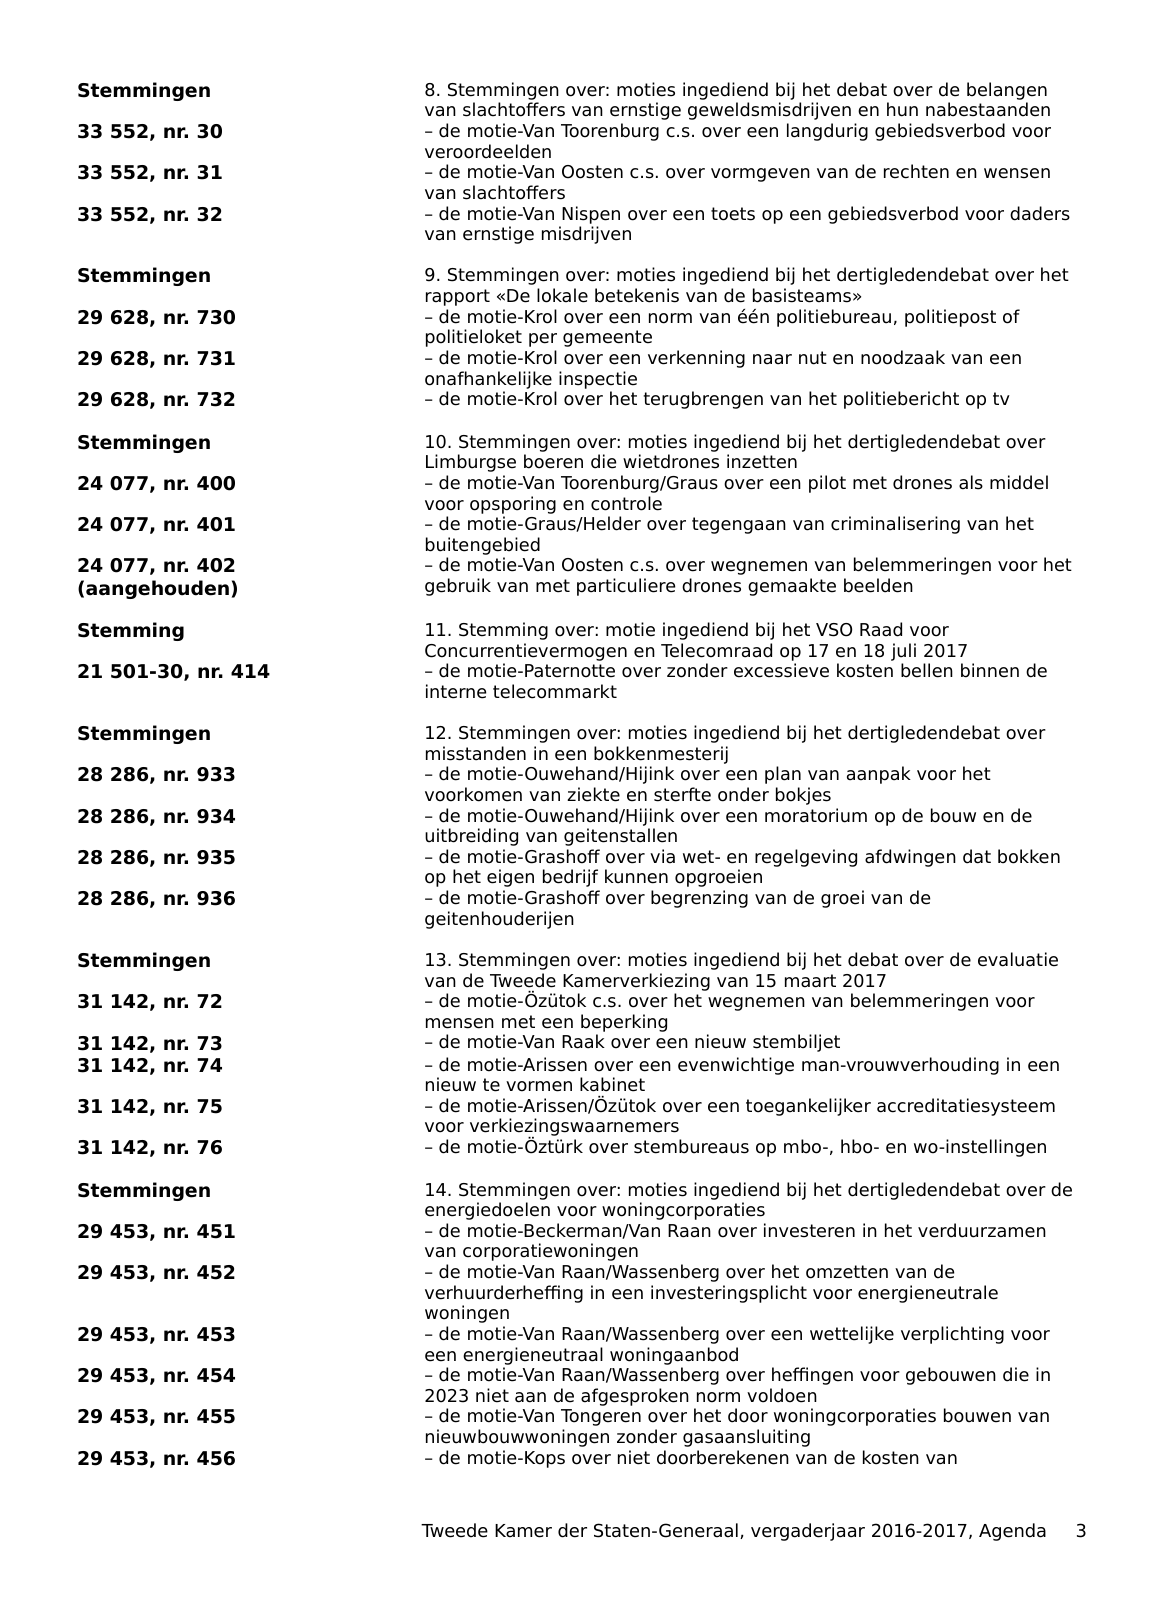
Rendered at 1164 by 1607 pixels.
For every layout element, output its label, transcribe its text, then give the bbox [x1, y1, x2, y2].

table_cell 8. Stemmingen over: moties ingediend bij het debat over de belangen van slachtoffers van ernstige geweldsmisdrijven en hun nabestaanden [418, 80, 1087, 121]
table_cell 28 286, nr. 934 [77, 806, 401, 847]
table_cell – de motie-Van Raak over een nieuw stembiljet [418, 1033, 1087, 1054]
table_cell 29 453, nr. 451 [77, 1221, 401, 1262]
table_cell [401, 389, 418, 411]
table_cell [401, 929, 418, 950]
table_cell [401, 847, 418, 888]
table_cell 24 077, nr. 400 [77, 473, 401, 514]
table_cell [401, 723, 418, 764]
table_cell [401, 121, 418, 162]
table_cell [401, 599, 418, 620]
table_cell 29 628, nr. 732 [77, 389, 401, 411]
table_cell – de motie-Van Toorenburg c.s. over een langdurig gebiedsverbod voor veroordeelden [418, 121, 1087, 162]
table_cell – de motie-Arissen over een evenwichtige man-vrouwverhouding in een nieuw te vormen kabinet [418, 1055, 1087, 1096]
table_cell – de motie-Van Toorenburg/Graus over een pilot met drones als middel voor opsporing en controle [418, 473, 1087, 514]
table_cell [401, 1055, 418, 1096]
table_cell [401, 1221, 418, 1262]
table_cell [418, 245, 1087, 265]
table_cell Stemmingen [77, 1180, 401, 1221]
table_cell 24 077, nr. 401 [77, 514, 401, 555]
table_cell [401, 204, 418, 245]
table_cell [418, 599, 1087, 620]
table_cell [77, 245, 401, 265]
table_cell 21 501-30, nr. 414 [77, 661, 401, 702]
table_cell 24 077, nr. 402 (aangehouden) [77, 555, 401, 599]
table_cell [418, 1159, 1087, 1179]
table_cell [401, 806, 418, 847]
table_cell [401, 432, 418, 473]
table_cell – de motie-Van Raan/Wassenberg over een wettelijke verplichting voor een energieneutraal woningaanbod [418, 1324, 1087, 1365]
table_cell [77, 703, 401, 723]
table_cell Stemmingen [77, 265, 401, 307]
table_cell 31 142, nr. 73 [77, 1033, 401, 1054]
table_cell – de motie-Graus/Helder over tegengaan van criminalisering van het buitengebied [418, 514, 1087, 555]
table_cell 33 552, nr. 30 [77, 121, 401, 162]
table_cell – de motie-Grashoff over begrenzing van de groei van de geitenhouderijen [418, 888, 1087, 929]
table_cell 29 453, nr. 452 [77, 1262, 401, 1324]
table_cell [401, 473, 418, 514]
table_cell 31 142, nr. 76 [77, 1137, 401, 1159]
table_cell – de motie-Beckerman/Van Raan over investeren in het verduurzamen van corporatiewoningen [418, 1221, 1087, 1262]
table_cell – de motie-Van Nispen over een toets op een gebiedsverbod voor daders van ernstige misdrijven [418, 204, 1087, 245]
table_cell 31 142, nr. 74 [77, 1055, 401, 1096]
table_cell [401, 1262, 418, 1324]
table_cell [401, 411, 418, 432]
table_cell 33 552, nr. 32 [77, 204, 401, 245]
table_cell Stemmingen [77, 723, 401, 764]
table_cell [401, 1096, 418, 1137]
table_cell 28 286, nr. 936 [77, 888, 401, 929]
table_cell 31 142, nr. 75 [77, 1096, 401, 1137]
table_cell 29 628, nr. 731 [77, 348, 401, 389]
table_cell [401, 1365, 418, 1406]
table_cell [401, 555, 418, 599]
table_cell [401, 162, 418, 203]
table_cell [401, 950, 418, 991]
table_cell [401, 1033, 418, 1054]
table_cell Stemmingen [77, 432, 401, 473]
table_cell [418, 411, 1087, 432]
table_cell 29 628, nr. 730 [77, 307, 401, 348]
table_cell 28 286, nr. 933 [77, 764, 401, 806]
table_cell 29 453, nr. 456 [77, 1448, 401, 1470]
table_cell 14. Stemmingen over: moties ingediend bij het dertigledendebat over de energiedoelen voor woningcorporaties [418, 1180, 1087, 1221]
table_cell [401, 307, 418, 348]
table_cell – de motie-Krol over een norm van één politiebureau, politiepost of politieloket per gemeente [418, 307, 1087, 348]
table_cell – de motie-Van Raan/Wassenberg over het omzetten van de verhuurderheffing in een investeringsplicht voor energieneutrale woningen [418, 1262, 1087, 1324]
table_cell – de motie-Van Raan/Wassenberg over heffingen voor gebouwen die in 2023 niet aan de afgesproken norm voldoen [418, 1365, 1087, 1406]
table_cell 31 142, nr. 72 [77, 991, 401, 1032]
table_cell [401, 80, 418, 121]
table_cell Stemmingen [77, 950, 401, 991]
table_cell [401, 348, 418, 389]
table_cell – de motie-Özütok c.s. over het wegnemen van belemmeringen voor mensen met een beperking [418, 991, 1087, 1032]
table_cell [418, 703, 1087, 723]
table_cell [418, 59, 1087, 80]
table_cell [401, 1448, 418, 1470]
table_cell Stemming [77, 620, 401, 661]
table_cell – de motie-Van Tongeren over het door woningcorporaties bouwen van nieuwbouwwoningen zonder gasaansluiting [418, 1406, 1087, 1448]
table_cell 28 286, nr. 935 [77, 847, 401, 888]
table_cell [401, 703, 418, 723]
table_cell – de motie-Ouwehand/Hijink over een plan van aanpak voor het voorkomen van ziekte en sterfte onder bokjes [418, 764, 1087, 806]
table_cell [77, 929, 401, 950]
table_cell [401, 991, 418, 1032]
table_cell 33 552, nr. 31 [77, 162, 401, 203]
table_cell – de motie-Krol over een verkenning naar nut en noodzaak van een onafhankelijke inspectie [418, 348, 1087, 389]
table_cell Stemmingen [77, 80, 401, 121]
table_cell [401, 1137, 418, 1159]
table_cell – de motie-Van Oosten c.s. over wegnemen van belemmeringen voor het gebruik van met particuliere drones gemaakte beelden [418, 555, 1087, 599]
table_cell [401, 764, 418, 806]
table_cell 11. Stemming over: motie ingediend bij het VSO Raad voor Concurrentievermogen en Telecomraad op 17 en 18 juli 2017 [418, 620, 1087, 661]
table_cell – de motie-Van Oosten c.s. over vormgeven van de rechten en wensen van slachtoffers [418, 162, 1087, 203]
table_cell – de motie-Öztürk over stembureaus op mbo-, hbo- en wo-instellingen [418, 1137, 1087, 1159]
table_cell 29 453, nr. 453 [77, 1324, 401, 1365]
table_cell 10. Stemmingen over: moties ingediend bij het dertigledendebat over Limburgse boeren die wietdrones inzetten [418, 432, 1087, 473]
table_cell [401, 1180, 418, 1221]
table_cell – de motie-Krol over het terugbrengen van het politiebericht op tv [418, 389, 1087, 411]
table_cell [401, 661, 418, 702]
table_cell [401, 1406, 418, 1448]
table_cell [401, 1324, 418, 1365]
table_cell [401, 1159, 418, 1179]
table_cell [401, 620, 418, 661]
table_cell [418, 929, 1087, 950]
table_cell 29 453, nr. 455 [77, 1406, 401, 1448]
table_cell – de motie-Arissen/Özütok over een toegankelijker accreditatiesysteem voor verkiezingswaarnemers [418, 1096, 1087, 1137]
table_cell – de motie-Kops over niet doorberekenen van de kosten van [418, 1448, 1087, 1470]
table_cell [77, 1159, 401, 1179]
table_cell [77, 411, 401, 432]
table_cell [401, 888, 418, 929]
table_cell 12. Stemmingen over: moties ingediend bij het dertigledendebat over misstanden in een bokkenmesterij [418, 723, 1087, 764]
table_cell [77, 599, 401, 620]
table_cell [401, 514, 418, 555]
table_cell – de motie-Grashoff over via wet- en regelgeving afdwingen dat bokken op het eigen bedrijf kunnen opgroeien [418, 847, 1087, 888]
table_cell – de motie-Ouwehand/Hijink over een moratorium op de bouw en de uitbreiding van geitenstallen [418, 806, 1087, 847]
table_cell [401, 59, 418, 80]
table_cell [77, 59, 401, 80]
table_cell 29 453, nr. 454 [77, 1365, 401, 1406]
table_cell 9. Stemmingen over: moties ingediend bij het dertigledendebat over het rapport «De lokale betekenis van de basisteams» [418, 265, 1087, 307]
table_cell – de motie-Paternotte over zonder excessieve kosten bellen binnen de interne telecommarkt [418, 661, 1087, 702]
table_cell [401, 265, 418, 307]
table_cell [401, 245, 418, 265]
table_cell 13. Stemmingen over: moties ingediend bij het debat over de evaluatie van de Tweede Kamerverkiezing van 15 maart 2017 [418, 950, 1087, 991]
